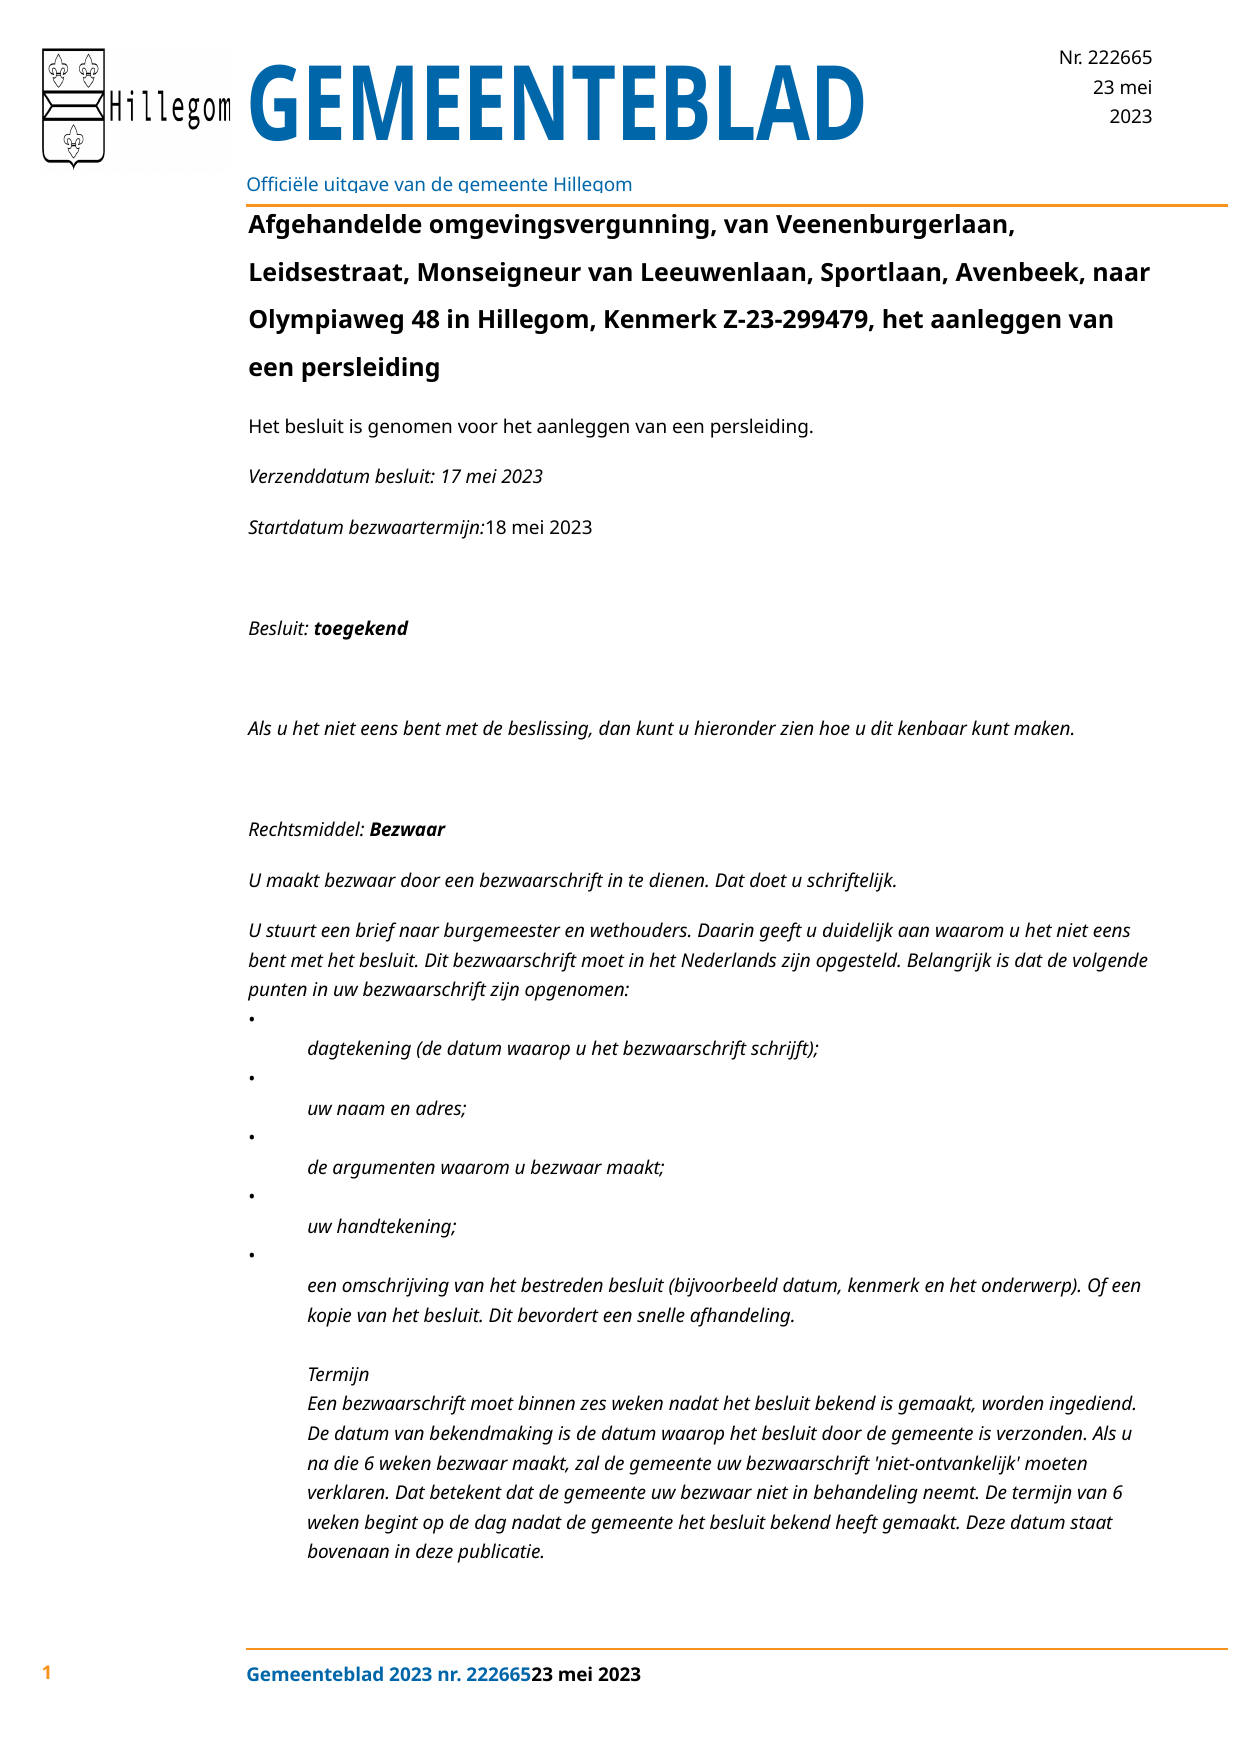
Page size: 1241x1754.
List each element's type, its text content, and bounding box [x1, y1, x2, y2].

text Startdatum bezwaartermijn:18 mei 2023 [248, 514, 1152, 540]
list een omschrijving van het bestreden besluit (bijvoorbeeld datum, kenmerk en het onderwerp). Of een kopie van het besluit. Dit bevordert een snelle afhandeling. [248, 1272, 1152, 1328]
list uw handtekening; [248, 1213, 1152, 1239]
text Afgehandelde omgevingsvergunning, van Veenenburgerlaan, Leidsestraat, Monseigneur van Leeuwenlaan, Sportlaan, Avenbeek, naar Olympiaweg 48 in Hillegom, Kenmerk Z-23-299479, het aanleggen van een persleiding [248, 207, 1152, 384]
text Het besluit is genomen voor het aanleggen van een persleiding. [248, 413, 1152, 439]
picture [41, 47, 231, 172]
text Besluit: toegekend [248, 615, 1152, 641]
text Als u het niet eens bent met de beslissing, dan kunt u hieronder zien hoe u dit kenbaar kunt maken. [248, 716, 1152, 741]
text Verzenddatum besluit: 17 mei 2023 [248, 463, 1152, 489]
text Rechtsmiddel: Bezwaar [248, 816, 1152, 842]
list de argumenten waarom u bezwaar maakt; [248, 1154, 1152, 1180]
text U stuurt een brief naar burgemeester en wethouders. Daarin geeft u duidelijk aan waarom u het niet eens bent met het besluit. Dit bezwaarschrift moet in het Nederlands zijn opgesteld. Belangrijk is dat de volgende punten in uw bezwaarschrift zijn opgenomen: [248, 917, 1152, 1002]
text U maakt bezwaar door een bezwaarschrift in te dienen. Dat doet u schriftelijk. [248, 867, 1152, 893]
list uw naam en adres; [248, 1095, 1152, 1121]
list Een bezwaarschrift moet binnen zes weken nadat het besluit bekend is gemaakt, worden ingediend. De datum van bekendmaking is de datum waarop het besluit door de gemeente is verzonden. Als u na die 6 weken bezwaar maakt, zal de gemeente uw bezwaarschrift 'niet-ontvankelijk' moeten verklaren. Dat betekent dat de gemeente uw bezwaar niet in behandeling neemt. De termijn van 6 weken begint op de dag nadat de gemeente het besluit bekend heeft gemaakt. Deze datum staat bovenaan in deze publicatie. [248, 1391, 1152, 1564]
list Termijn [248, 1361, 1152, 1387]
list dagtekening (de datum waarop u het bezwaarschrift schrijft); [248, 1036, 1152, 1061]
